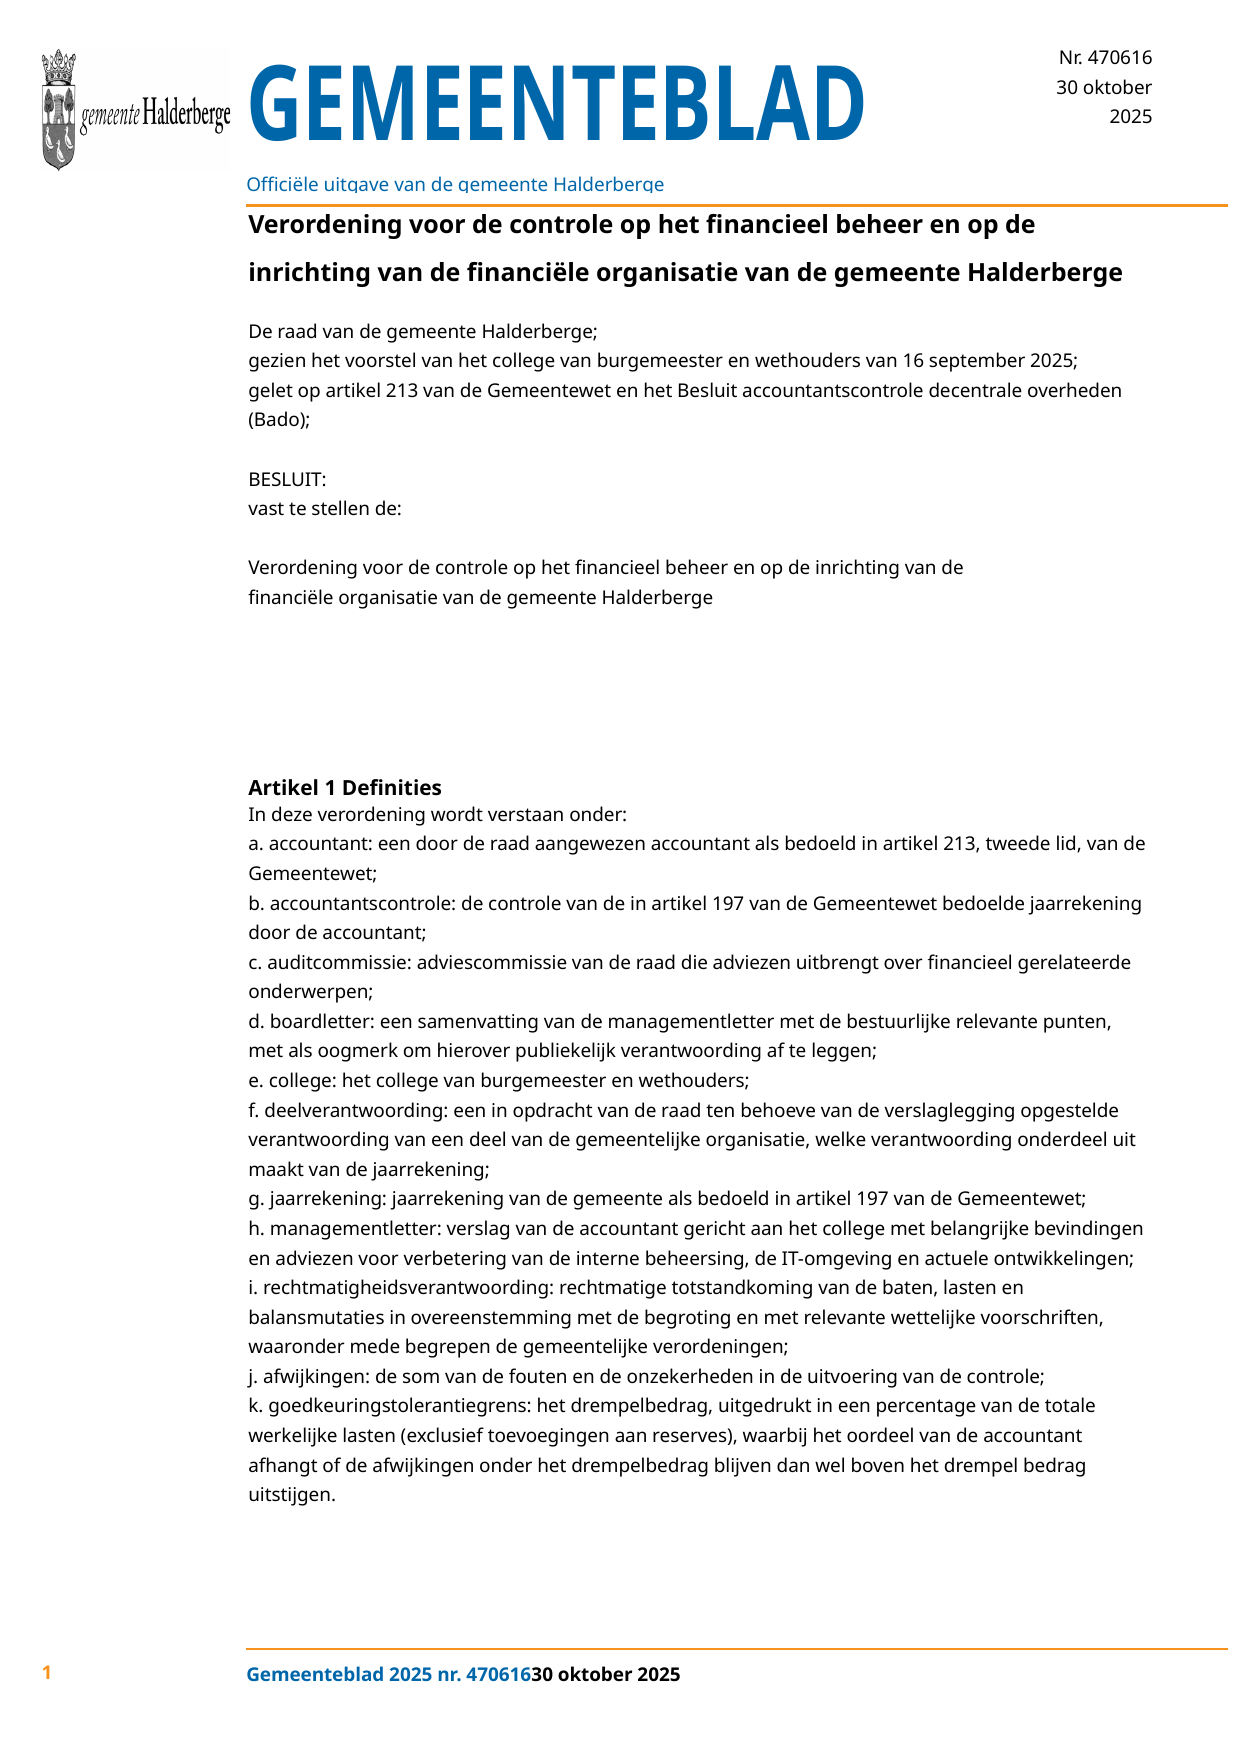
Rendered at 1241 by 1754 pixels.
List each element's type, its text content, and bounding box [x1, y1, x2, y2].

text gezien het voorstel van het college van burgemeester en wethouders van 16 september 2025; [248, 347, 1152, 373]
text Verordening voor de controle op het financieel beheer en op de inrichting van de [248, 554, 1152, 580]
text i. rechtmatigheidsverantwoording: rechtmatige totstandkoming van de baten, lasten en balansmutaties in overeenstemming met de begroting en met relevante wettelijke voorschriften, waaronder mede begrepen de gemeentelijke verordeningen; [248, 1274, 1152, 1359]
text financiële organisatie van de gemeente Halderberge [248, 584, 1152, 610]
text j. afwijkingen: de som van de fouten en de onzekerheden in de uitvoering van de controle; [248, 1363, 1152, 1389]
text k. goedkeuringstolerantiegrens: het drempelbedrag, uitgedrukt in een percentage van de totale werkelijke lasten (exclusief toevoegingen aan reserves), waarbij het oordeel van de accountant afhangt of de afwijkingen onder het drempelbedrag blijven dan wel boven het drempel bedrag uitstijgen. [248, 1393, 1152, 1507]
text vast te stellen de: [248, 495, 1152, 521]
text Verordening voor de controle op het financieel beheer en op de inrichting van de financiële organisatie van de gemeente Halderberge [248, 207, 1152, 288]
text d. boardletter: een samenvatting van de managementletter met de bestuurlijke relevante punten, met als oogmerk om hierover publiekelijk verantwoording af te leggen; [248, 1008, 1152, 1063]
text De raad van de gemeente Halderberge; [248, 318, 1152, 344]
text g. jaarrekening: jaarrekening van de gemeente als bedoeld in artikel 197 van de Gemeentewet; [248, 1186, 1152, 1211]
text In deze verordening wordt verstaan onder: [248, 801, 1152, 827]
text b. accountantscontrole: de controle van de in artikel 197 van de Gemeentewet bedoelde jaarrekening door de accountant; [248, 890, 1152, 945]
text h. managementletter: verslag van de accountant gericht aan het college met belangrijke bevindingen en adviezen voor verbetering van de interne beheersing, de IT-omgeving en actuele ontwikkelingen; [248, 1215, 1152, 1271]
text Artikel 1 Definities [248, 773, 1152, 801]
text BESLUIT: [248, 466, 1152, 492]
text e. college: het college van burgemeester en wethouders; [248, 1067, 1152, 1093]
text a. accountant: een door de raad aangewezen accountant als bedoeld in artikel 213, tweede lid, van de Gemeentewet; [248, 831, 1152, 886]
text gelet op artikel 213 van de Gemeentewet en het Besluit accountantscontrole decentrale overheden (Bado); [248, 377, 1152, 432]
picture [41, 47, 231, 172]
text f. deelverantwoording: een in opdracht van de raad ten behoeve van de verslaglegging opgestelde verantwoording van een deel van de gemeentelijke organisatie, welke verantwoording onderdeel uit maakt van de jaarrekening; [248, 1097, 1152, 1182]
text c. auditcommissie: adviescommissie van de raad die adviezen uitbrengt over financieel gerelateerde onderwerpen; [248, 949, 1152, 1004]
